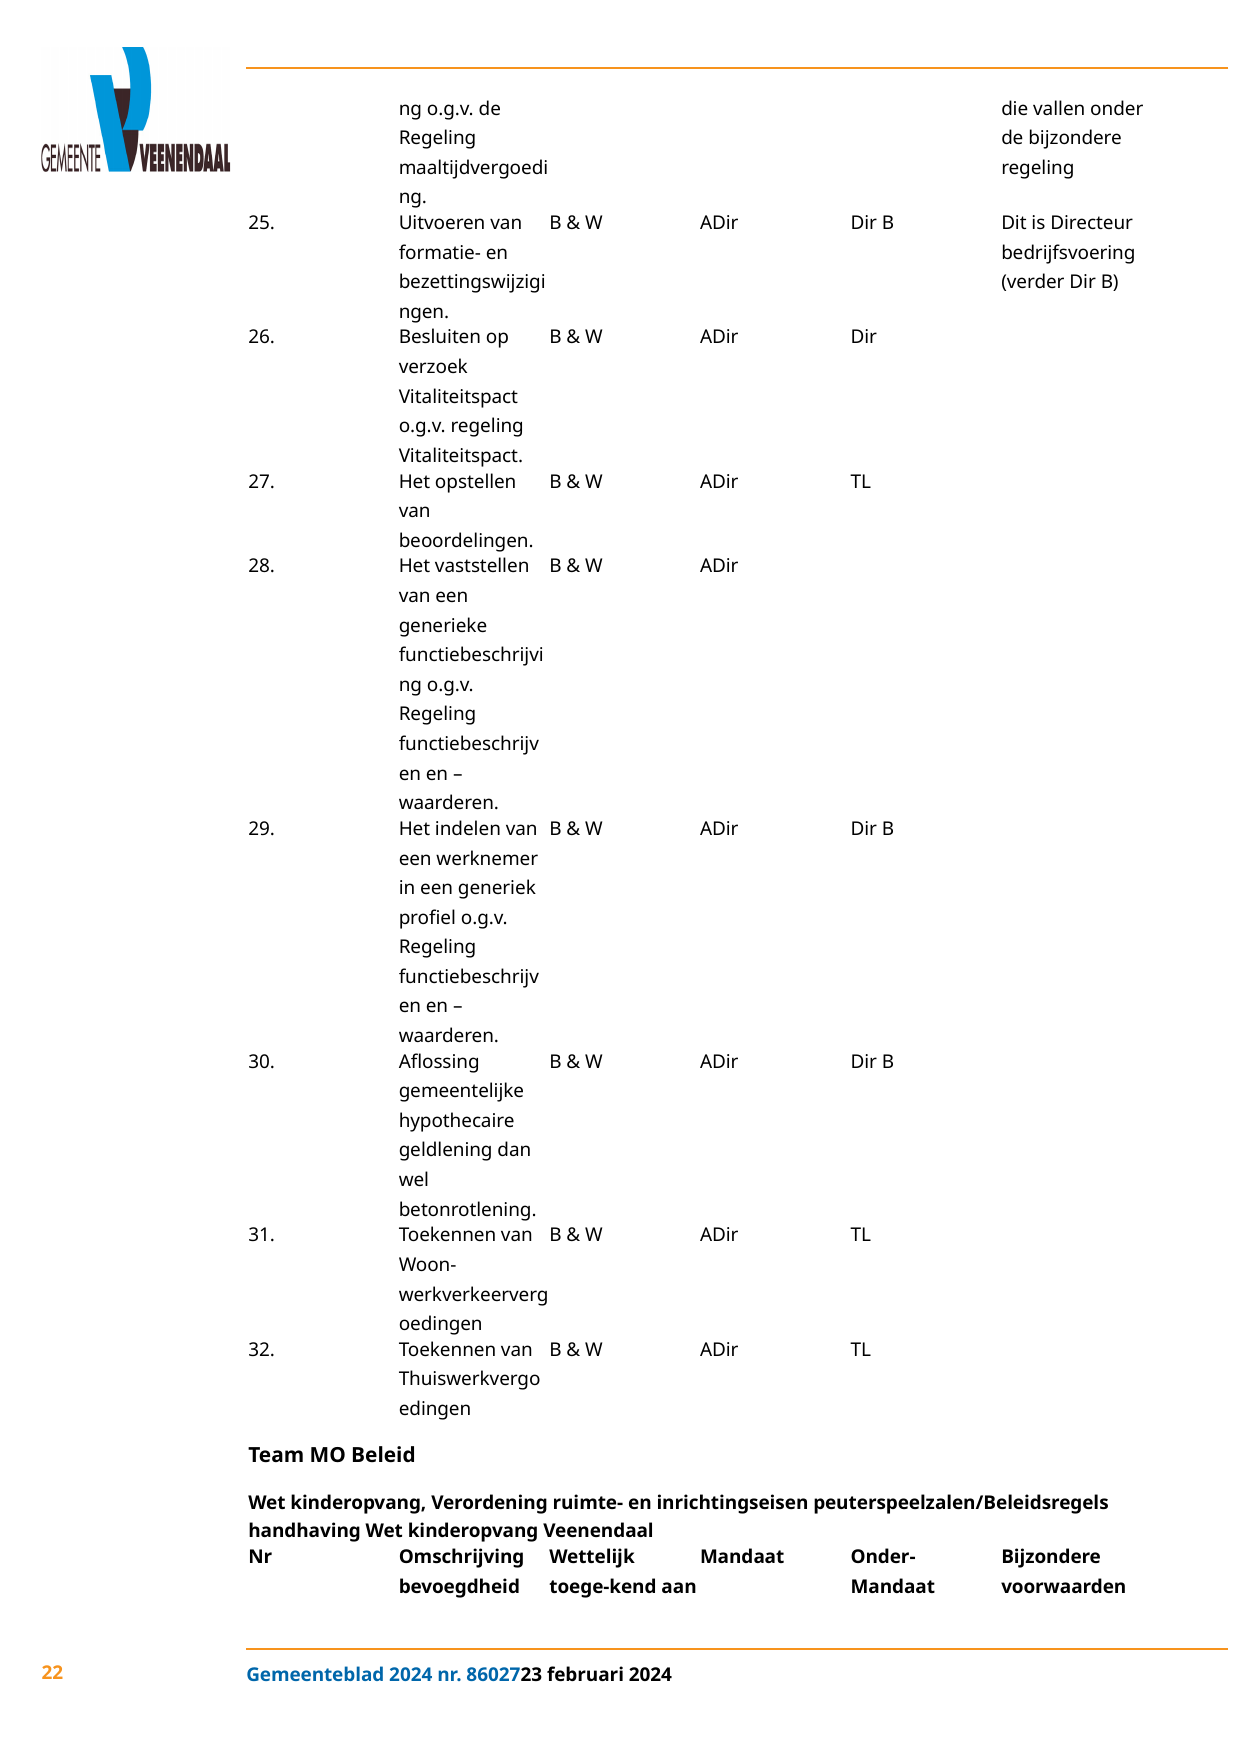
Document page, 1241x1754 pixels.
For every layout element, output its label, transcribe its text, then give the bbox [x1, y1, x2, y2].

table_cell Dir [850, 324, 1001, 468]
table_cell Uitvoeren van formatie- en bezettingswijzigingen. [399, 209, 549, 324]
table_cell Dir B [850, 1048, 1001, 1222]
table_cell B & W [549, 468, 700, 553]
table_cell B & W [549, 209, 700, 324]
table_cell ng o.g.v. de Regeling maaltijdvergoeding. [399, 95, 549, 209]
table_cell [248, 1048, 398, 1222]
table_cell [1001, 324, 1152, 468]
table_cell Aflossing gemeentelijke hypothecaire geldlening dan wel betonrotlening. [399, 1048, 549, 1222]
table_cell [850, 95, 1001, 209]
text Wet kinderopvang, Verordening ruimte- en inrichtingseisen peuterspeelzalen/Beleidsregels handhaving Wet kinderopvang Veenendaal [248, 1489, 1152, 1544]
table_cell [1001, 468, 1152, 553]
table_cell [248, 468, 398, 553]
table_cell [1001, 553, 1152, 815]
table_header Wettelijk toege-kend aan [549, 1544, 700, 1599]
table_cell [1001, 1048, 1152, 1222]
table_cell ADir [700, 1222, 850, 1336]
table_cell [248, 815, 398, 1048]
table_cell [1001, 1222, 1152, 1336]
table_cell B & W [549, 815, 700, 1048]
table_cell die vallen onder de bijzondere regeling [1001, 95, 1152, 209]
text Team MO Beleid [248, 1440, 1152, 1469]
table_cell [248, 1336, 398, 1421]
picture [123, 47, 231, 172]
table_cell [549, 95, 700, 209]
table_cell [700, 95, 850, 209]
table_cell B & W [549, 553, 700, 815]
table_cell Toekennen van Thuiswerkvergoedingen [399, 1336, 549, 1421]
table_cell [850, 553, 1001, 815]
table_cell ADir [700, 1048, 850, 1222]
table_header Omschrijving bevoegdheid [399, 1544, 549, 1599]
table_cell Toekennen van Woon-werkverkeervergoedingen [399, 1222, 549, 1336]
table_cell [1001, 815, 1152, 1048]
table_cell [248, 95, 398, 209]
table_cell Dir B [850, 209, 1001, 324]
table_cell B & W [549, 1222, 700, 1336]
table_cell B & W [549, 1048, 700, 1222]
table_cell Het indelen van een werknemer in een generiek profiel o.g.v. Regeling functiebeschrijven en –waarderen. [399, 815, 549, 1048]
table_cell ADir [700, 815, 850, 1048]
table_cell [248, 1222, 398, 1336]
table_cell TL [850, 468, 1001, 553]
table_cell B & W [549, 324, 700, 468]
table_cell Besluiten op verzoek Vitaliteitspact o.g.v. regeling Vitaliteitspact. [399, 324, 549, 468]
table_cell ADir [700, 1336, 850, 1421]
table_cell ADir [700, 468, 850, 553]
table_cell TL [850, 1222, 1001, 1336]
table_header Nr [248, 1544, 398, 1599]
table_cell TL [850, 1336, 1001, 1421]
table_cell [248, 209, 398, 324]
table_cell ADir [700, 553, 850, 815]
table_cell ADir [700, 324, 850, 468]
table_cell [248, 553, 398, 815]
table_cell [1001, 1336, 1152, 1421]
table_cell Dit is Directeur bedrijfsvoering (verder Dir B) [1001, 209, 1152, 324]
table_cell ADir [700, 209, 850, 324]
table_cell Het opstellen van beoordelingen. [399, 468, 549, 553]
table_cell B & W [549, 1336, 700, 1421]
table_header Onder- Mandaat [850, 1544, 1001, 1599]
table_cell Dir B [850, 815, 1001, 1048]
table_cell Het vaststellen van een generieke functiebeschrijving o.g.v. Regeling functiebeschrijven en – waarderen. [399, 553, 549, 815]
table_header Mandaat [700, 1544, 850, 1599]
table_cell [248, 324, 398, 468]
picture [41, 47, 130, 172]
table_header Bijzondere voorwaarden [1001, 1544, 1152, 1599]
